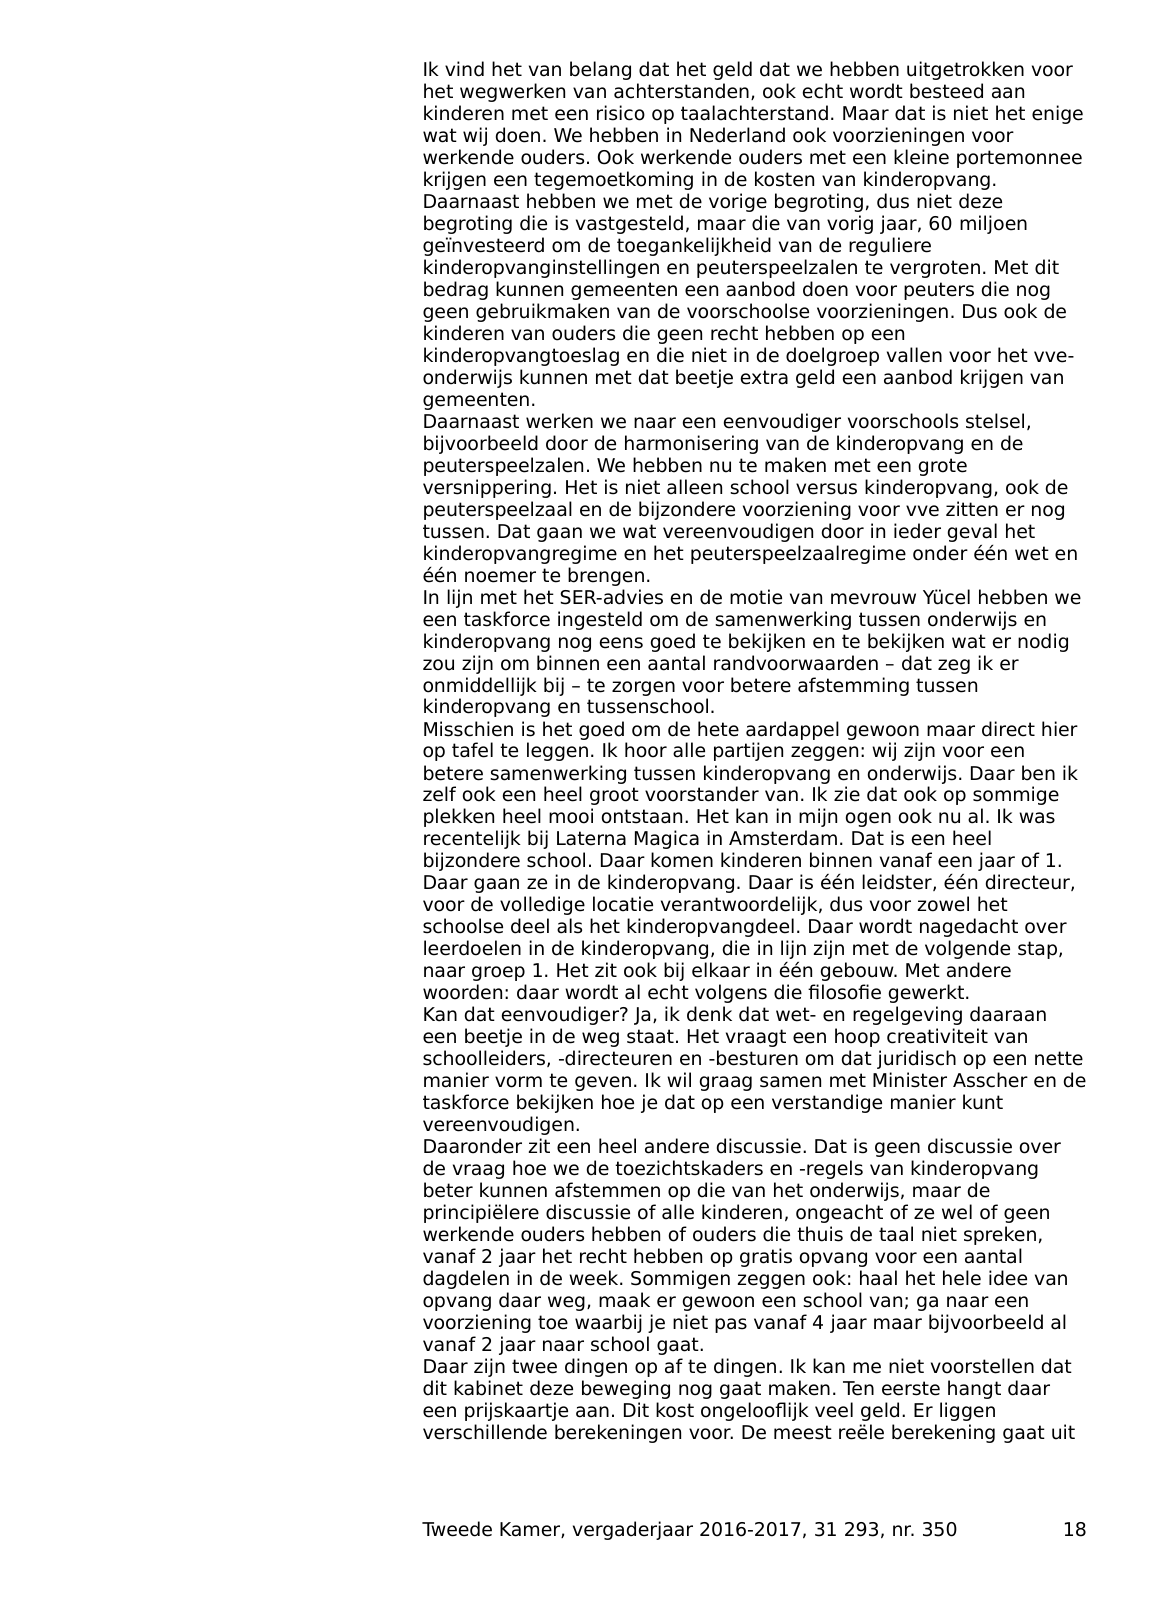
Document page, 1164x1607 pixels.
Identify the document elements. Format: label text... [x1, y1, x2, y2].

text In lijn met het SER-advies en de motie van mevrouw Yücel hebben we een taskforce ingesteld om de samenwerking tussen onderwijs en kinderopvang nog eens goed te bekijken en te bekijken wat er nodig zou zijn om binnen een aantal randvoorwaarden – dat zeg ik er onmiddellijk bij – te zorgen voor betere afstemming tussen kinderopvang en tussenschool. [422, 587, 1087, 718]
text Kan dat eenvoudiger? Ja, ik denk dat wet- en regelgeving daaraan een beetje in de weg staat. Het vraagt een hoop creativiteit van schoolleiders, -directeuren en -besturen om dat juridisch op een nette manier vorm te geven. Ik wil graag samen met Minister Asscher en de taskforce bekijken hoe je dat op een verstandige manier kunt vereenvoudigen. [422, 1004, 1087, 1136]
text Ik vind het van belang dat het geld dat we hebben uitgetrokken voor het wegwerken van achterstanden, ook echt wordt besteed aan kinderen met een risico op taalachterstand. Maar dat is niet het enige wat wij doen. We hebben in Nederland ook voorzieningen voor werkende ouders. Ook werkende ouders met een kleine portemonnee krijgen een tegemoetkoming in de kosten van kinderopvang. [422, 59, 1087, 191]
text Daarnaast werken we naar een eenvoudiger voorschools stelsel, bijvoorbeeld door de harmonisering van de kinderopvang en de peuterspeelzalen. We hebben nu te maken met een grote versnippering. Het is niet alleen school versus kinderopvang, ook de peuterspeelzaal en de bijzondere voorziening voor vve zitten er nog tussen. Dat gaan we wat vereenvoudigen door in ieder geval het kinderopvangregime en het peuterspeelzaalregime onder één wet en één noemer te brengen. [422, 411, 1087, 587]
text Daaronder zit een heel andere discussie. Dat is geen discussie over de vraag hoe we de toezichtskaders en -regels van kinderopvang beter kunnen afstemmen op die van het onderwijs, maar de principiëlere discussie of alle kinderen, ongeacht of ze wel of geen werkende ouders hebben of ouders die thuis de taal niet spreken, vanaf 2 jaar het recht hebben op gratis opvang voor een aantal dagdelen in de week. Sommigen zeggen ook: haal het hele idee van opvang daar weg, maak er gewoon een school van; ga naar een voorziening toe waarbij je niet pas vanaf 4 jaar maar bijvoorbeeld al vanaf 2 jaar naar school gaat. [422, 1136, 1087, 1356]
text Misschien is het goed om de hete aardappel gewoon maar direct hier op tafel te leggen. Ik hoor alle partijen zeggen: wij zijn voor een betere samenwerking tussen kinderopvang en onderwijs. Daar ben ik zelf ook een heel groot voorstander van. Ik zie dat ook op sommige plekken heel mooi ontstaan. Het kan in mijn ogen ook nu al. Ik was recentelijk bij Laterna Magica in Amsterdam. Dat is een heel bijzondere school. Daar komen kinderen binnen vanaf een jaar of 1. Daar gaan ze in de kinderopvang. Daar is één leidster, één directeur, voor de volledige locatie verantwoordelijk, dus voor zowel het schoolse deel als het kinderopvangdeel. Daar wordt nagedacht over leerdoelen in de kinderopvang, die in lijn zijn met de volgende stap, naar groep 1. Het zit ook bij elkaar in één gebouw. Met andere woorden: daar wordt al echt volgens die filosofie gewerkt. [422, 718, 1087, 1004]
text Daarnaast hebben we met de vorige begroting, dus niet deze begroting die is vastgesteld, maar die van vorig jaar, 60 miljoen geïnvesteerd om de toegankelijkheid van de reguliere kinderopvanginstellingen en peuterspeelzalen te vergroten. Met dit bedrag kunnen gemeenten een aanbod doen voor peuters die nog geen gebruikmaken van de voorschoolse voorzieningen. Dus ook de kinderen van ouders die geen recht hebben op een kinderopvangtoeslag en die niet in de doelgroep vallen voor het vve-onderwijs kunnen met dat beetje extra geld een aanbod krijgen van gemeenten. [422, 191, 1087, 411]
text Daar zijn twee dingen op af te dingen. Ik kan me niet voorstellen dat dit kabinet deze beweging nog gaat maken. Ten eerste hangt daar een prijskaartje aan. Dit kost ongelooflijk veel geld. Er liggen verschillende berekeningen voor. De meest reële berekening gaat uit [422, 1356, 1087, 1444]
